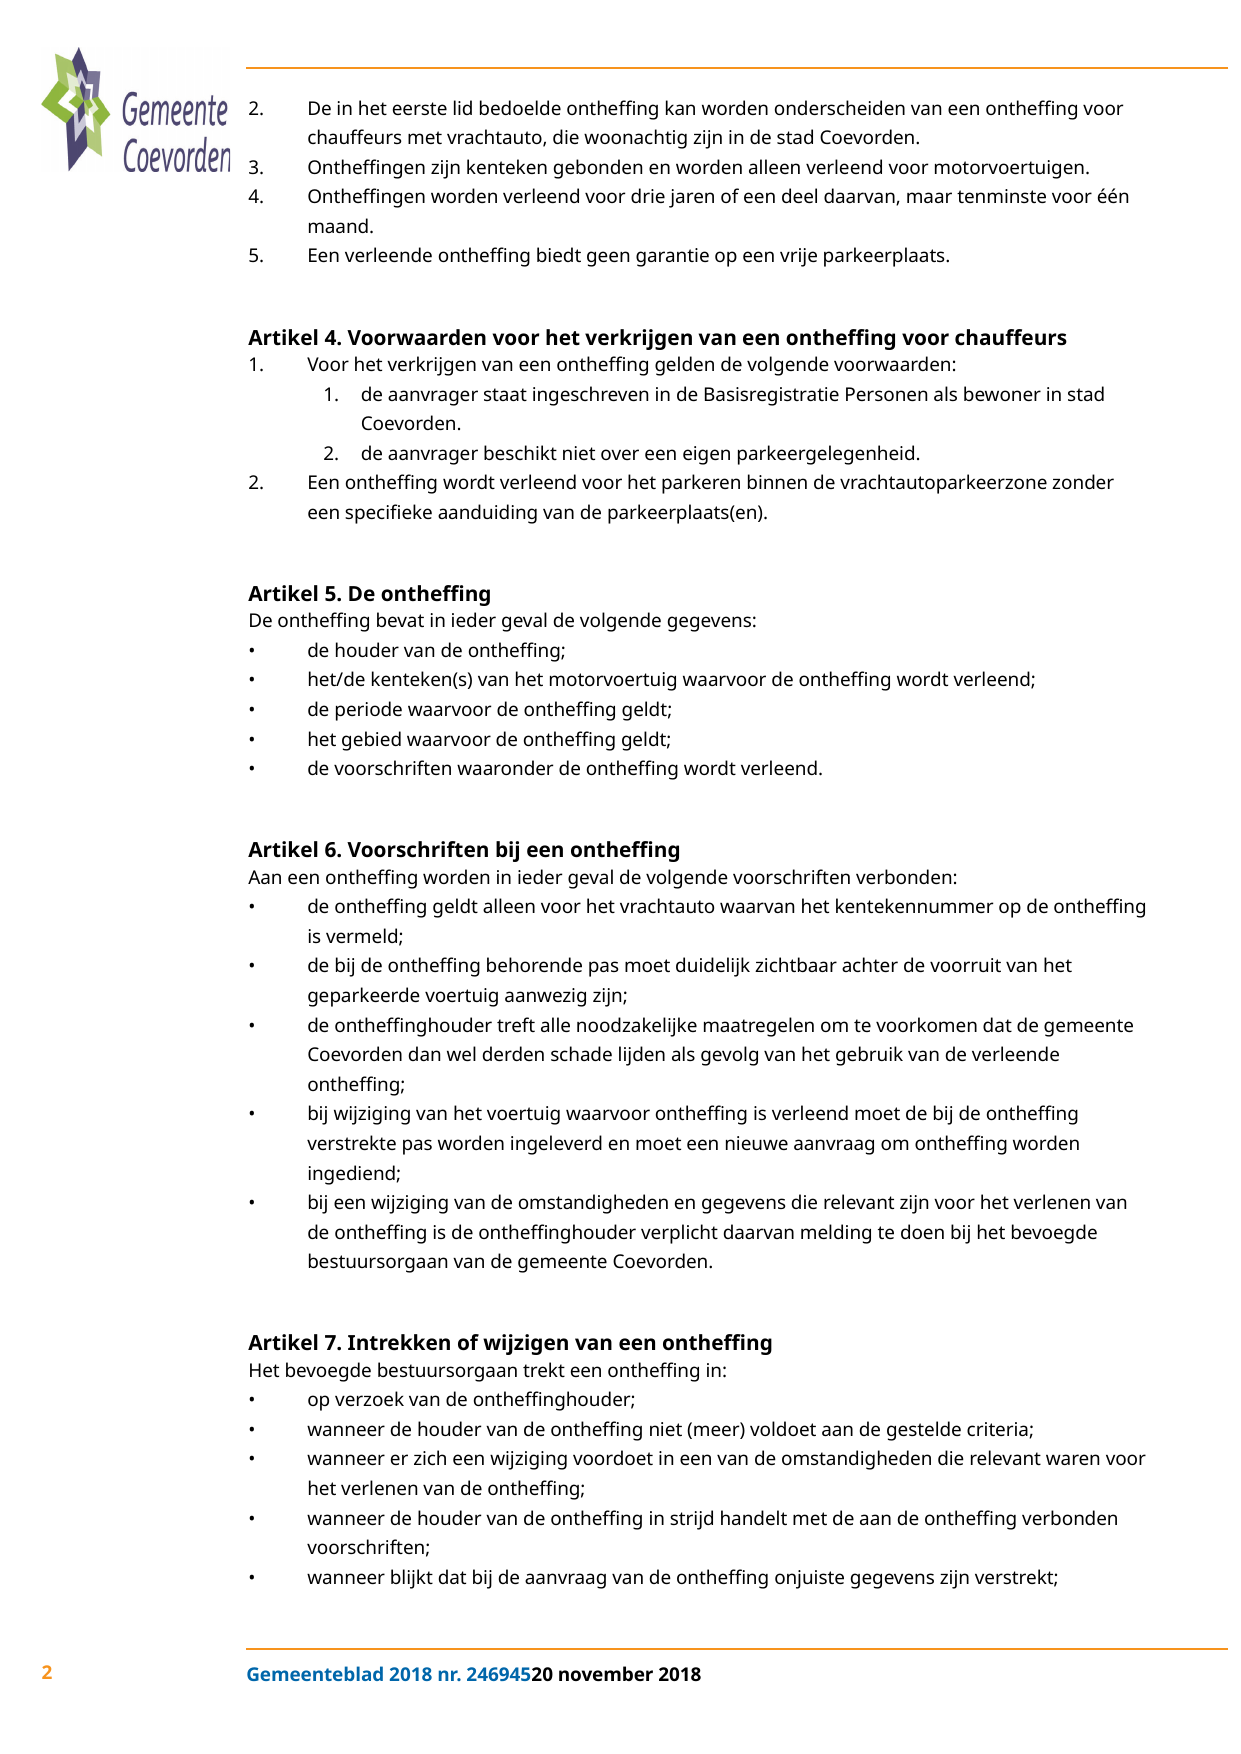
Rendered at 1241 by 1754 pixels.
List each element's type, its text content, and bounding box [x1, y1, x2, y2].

list de bij de ontheffing behorende pas moet duidelijk zichtbaar achter de voorruit van het geparkeerde voertuig aanwezig zijn; [248, 953, 1152, 1008]
list Ontheffingen worden verleend voor drie jaren of een deel daarvan, maar tenminste voor één maand. [248, 183, 1152, 239]
list Een verleende ontheffing biedt geen garantie op een vrije parkeerplaats. [248, 243, 1152, 268]
text Artikel 4. Voorwaarden voor het verkrijgen van een ontheffing voor chauffeurs [248, 323, 1152, 351]
list De in het eerste lid bedoelde ontheffing kan worden onderscheiden van een ontheffing voor chauffeurs met vrachtauto, die woonachtig zijn in de stad Coevorden. [248, 95, 1152, 150]
list het gebied waarvoor de ontheffing geldt; [248, 726, 1152, 752]
picture [41, 47, 231, 172]
list de voorschriften waaronder de ontheffing wordt verleend. [248, 755, 1152, 781]
list het/de kenteken(s) van het motorvoertuig waarvoor de ontheffing wordt verleend; [248, 667, 1152, 692]
text Het bevoegde bestuursorgaan trekt een ontheffing in: [248, 1357, 1152, 1383]
text Artikel 7. Intrekken of wijzigen van een ontheffing [248, 1328, 1152, 1357]
text Artikel 6. Voorschriften bij een ontheffing [248, 835, 1152, 864]
list wanneer de houder van de ontheffing in strijd handelt met de aan de ontheffing verbonden voorschriften; [248, 1505, 1152, 1560]
list wanneer de houder van de ontheffing niet (meer) voldoet aan de gestelde criteria; [248, 1416, 1152, 1442]
list de houder van de ontheffing; [248, 637, 1152, 663]
list bij wijziging van het voertuig waarvoor ontheffing is verleend moet de bij de ontheffing verstrekte pas worden ingeleverd en moet een nieuwe aanvraag om ontheffing worden ingediend; [248, 1101, 1152, 1185]
text De ontheffing bevat in ieder geval de volgende gegevens: [248, 607, 1152, 633]
text Artikel 5. De ontheffing [248, 579, 1152, 607]
list bij een wijziging van de omstandigheden en gegevens die relevant zijn voor het verlenen van de ontheffing is de ontheffinghouder verplicht daarvan melding te doen bij het bevoegde bestuursorgaan van de gemeente Coevorden. [248, 1189, 1152, 1274]
list de ontheffing geldt alleen voor het vrachtauto waarvan het kentekennummer op de ontheffing is vermeld; [248, 893, 1152, 949]
list wanneer er zich een wijziging voordoet in een van de omstandigheden die relevant waren voor het verlenen van de ontheffing; [248, 1446, 1152, 1501]
list op verzoek van de ontheffinghouder; [248, 1386, 1152, 1412]
list Voor het verkrijgen van een ontheffing gelden de volgende voorwaarden: [248, 351, 1152, 377]
list wanneer blijkt dat bij de aanvraag van de ontheffing onjuiste gegevens zijn verstrekt; [248, 1564, 1152, 1590]
list Ontheffingen zijn kenteken gebonden en worden alleen verleend voor motorvoertuigen. [248, 154, 1152, 180]
list Een ontheffing wordt verleend voor het parkeren binnen de vrachtautoparkeerzone zonder een specifieke aanduiding van de parkeerplaats(en). [248, 469, 1152, 525]
list de aanvrager staat ingeschreven in de Basisregistratie Personen als bewoner in stad Coevorden. [323, 381, 1152, 436]
list de ontheffinghouder treft alle noodzakelijke maatregelen om te voorkomen dat de gemeente Coevorden dan wel derden schade lijden als gevolg van het gebruik van de verleende ontheffing; [248, 1012, 1152, 1097]
list de aanvrager beschikt niet over een eigen parkeergelegenheid. [323, 440, 1152, 466]
list de periode waarvoor de ontheffing geldt; [248, 696, 1152, 722]
text Aan een ontheffing worden in ieder geval de volgende voorschriften verbonden: [248, 864, 1152, 889]
